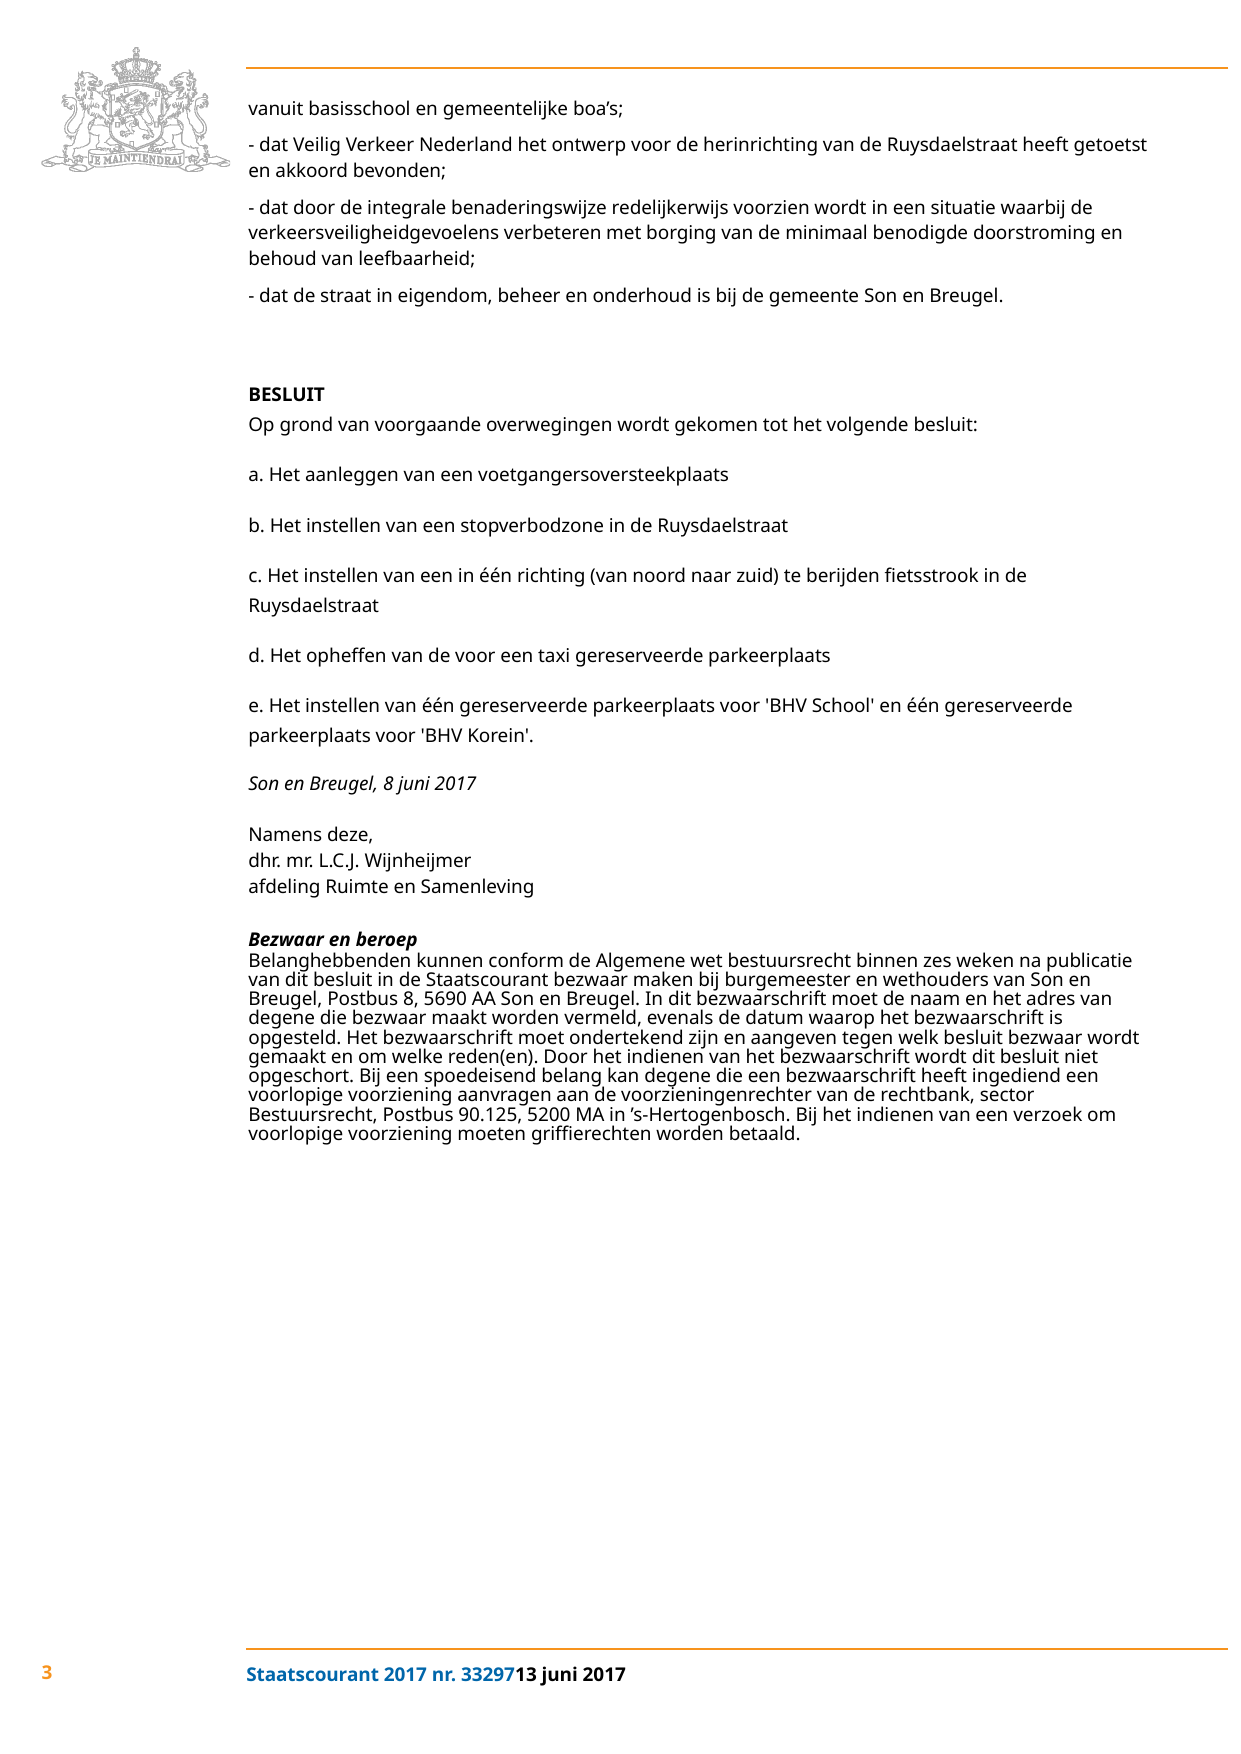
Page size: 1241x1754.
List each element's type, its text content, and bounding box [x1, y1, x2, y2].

text Namens deze, [248, 821, 1152, 847]
text - dat door de integrale benaderingswijze redelijkerwijs voorzien wordt in een situatie waarbij de verkeersveiligheidgevoelens verbeteren met borging van de minimaal benodigde doorstroming en behoud van leefbaarheid; [248, 194, 1152, 271]
text b. Het instellen van een stopverbodzone in de Ruysdaelstraat [248, 512, 1152, 537]
text dhr. mr. L.C.J. Wijnheijmer [248, 847, 1152, 873]
text Op grond van voorgaande overwegingen wordt gekomen tot het volgende besluit: [248, 411, 1152, 437]
text vanuit basisschool en gemeentelijke boa’s; [248, 95, 1152, 121]
text Bezwaar en beroep [248, 926, 1152, 952]
picture [41, 47, 231, 172]
text afdeling Ruimte en Samenleving [248, 873, 1152, 899]
text Belanghebbenden kunnen conform de Algemene wet bestuursrecht binnen zes weken na publicatie van dit besluit in de Staatscourant bezwaar maken bij burgemeester en wethouders van Son en Breugel, Postbus 8, 5690 AA Son en Breugel. In dit bezwaarschrift moet de naam en het adres van degene die bezwaar maakt worden vermeld, evenals de datum waarop het bezwaarschrift is opgesteld. Het bezwaarschrift moet ondertekend zijn en aangeven tegen welk besluit bezwaar wordt gemaakt en om welke reden(en). Door het indienen van het bezwaarschrift wordt dit besluit niet opgeschort. Bij een spoedeisend belang kan degene die een bezwaarschrift heeft ingediend een voorlopige voorziening aanvragen aan de voorzieningenrechter van de rechtbank, sector Bestuursrecht, Postbus 90.125, 5200 MA in ’s-Hertogenbosch. Bij het indienen van een verzoek om voorlopige voorziening moeten griffierechten worden betaald. [248, 952, 1152, 1144]
text e. Het instellen van één gereserveerde parkeerplaats voor 'BHV School' en één gereserveerde parkeerplaats voor 'BHV Korein'. [248, 693, 1152, 748]
text Son en Breugel, 8 juni 2017 [248, 770, 1152, 796]
text - dat Veilig Verkeer Nederland het ontwerp voor de herinrichting van de Ruysdaelstraat heeft getoetst en akkoord bevonden; [248, 131, 1152, 183]
text BESLUIT [248, 381, 1152, 407]
text a. Het aanleggen van een voetgangersoversteekplaats [248, 461, 1152, 487]
text - dat de straat in eigendom, beheer en onderhoud is bij de gemeente Son en Breugel. [248, 282, 1152, 308]
text c. Het instellen van een in één richting (van noord naar zuid) te berijden fietsstrook in de Ruysdaelstraat [248, 562, 1152, 617]
text d. Het opheffen van de voor een taxi gereserveerde parkeerplaats [248, 642, 1152, 668]
